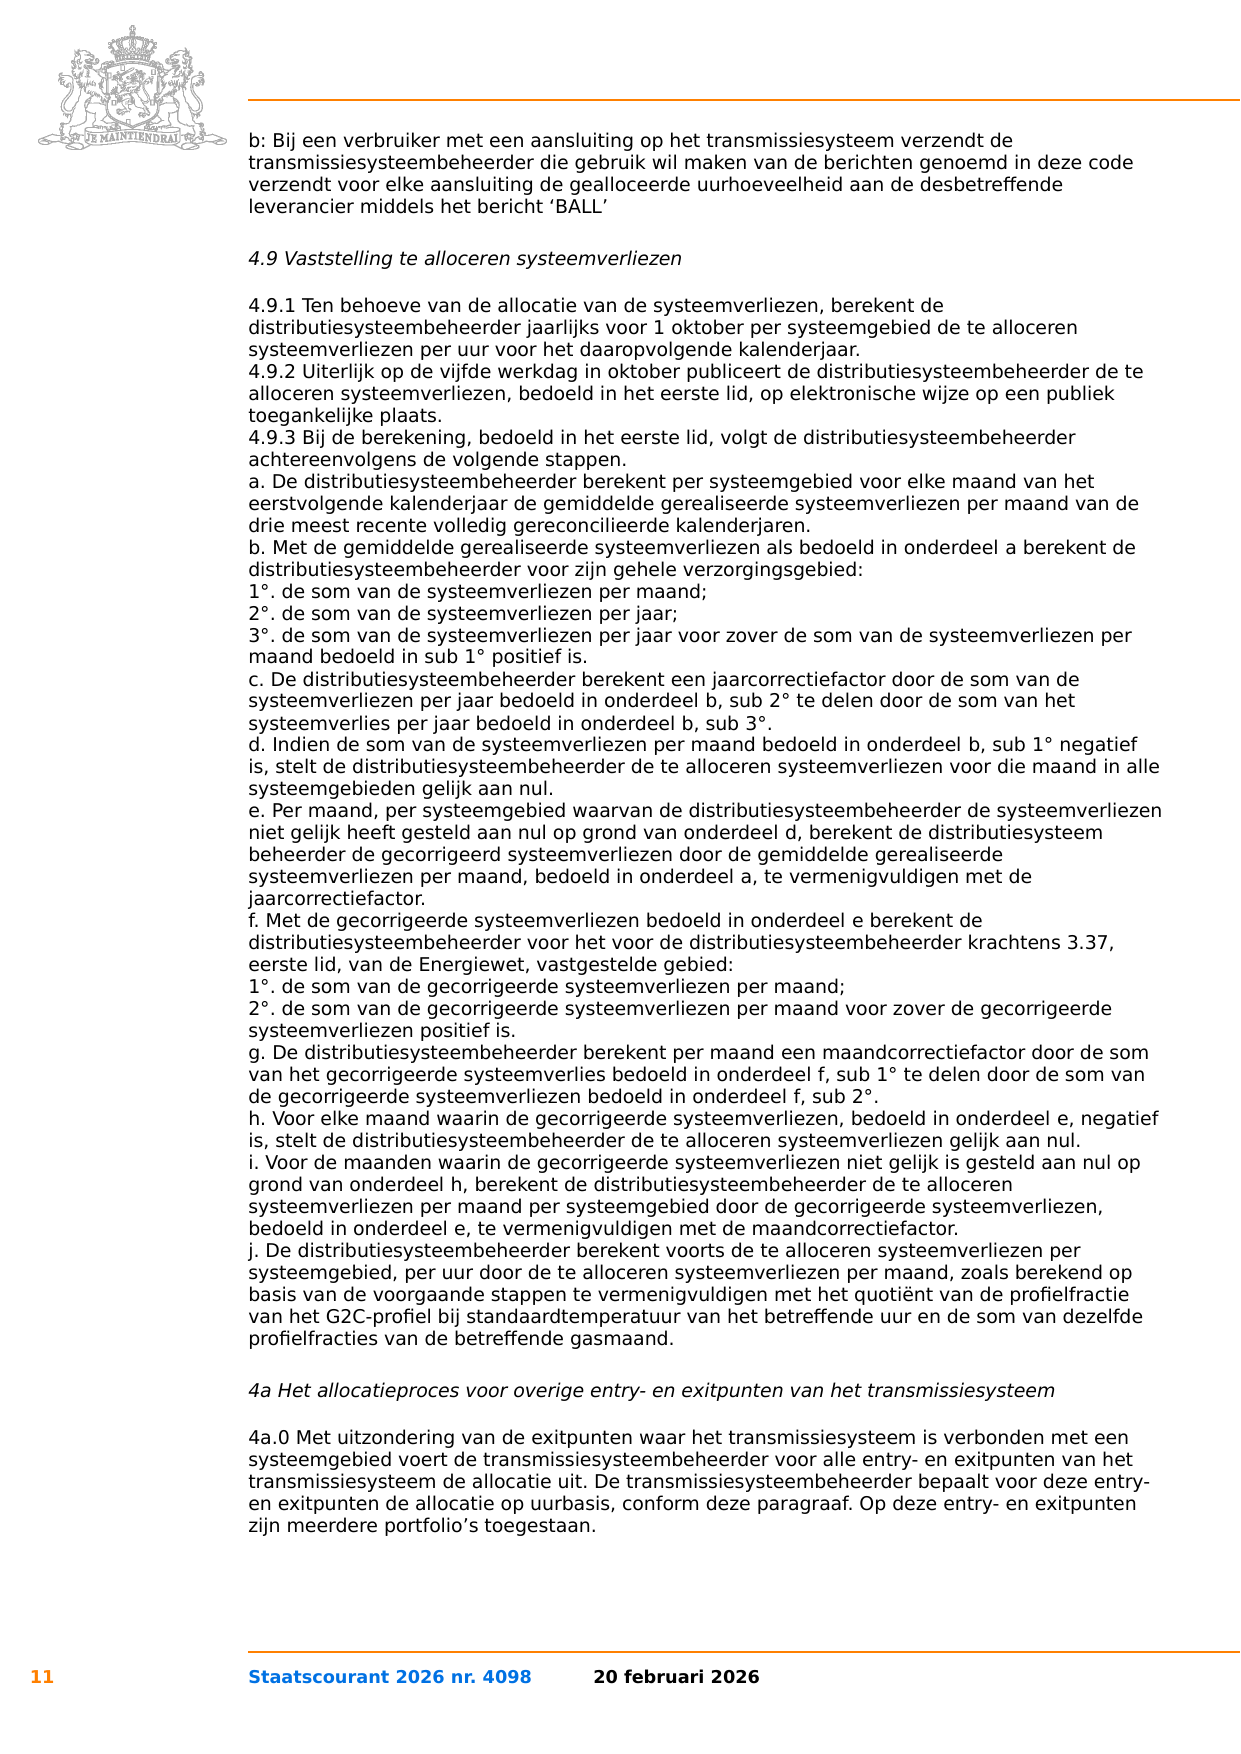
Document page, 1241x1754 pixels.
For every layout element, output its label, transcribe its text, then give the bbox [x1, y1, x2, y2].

text b. Met de gemiddelde gerealiseerde systeemverliezen als bedoeld in onderdeel a berekent de distributiesysteembeheerder voor zijn gehele verzorgingsgebied: [248, 537, 1163, 581]
text e. Per maand, per systeemgebied waarvan de distributiesysteembeheerder de systeemverliezen niet gelijk heeft gesteld aan nul op grond van onderdeel d, berekent de distributiesysteem beheerder de gecorrigeerd systeemverliezen door de gemiddelde gerealiseerde systeemverliezen per maand, bedoeld in onderdeel a, te vermenigvuldigen met de jaarcorrectiefactor. [248, 800, 1163, 910]
text 2°. de som van de systeemverliezen per jaar; [248, 602, 1163, 624]
subtitle 4.9 Vaststelling te alloceren systeemverliezen [248, 248, 1163, 270]
text 4a.0 Met uitzondering van de exitpunten waar het transmissiesysteem is verbonden met een systeemgebied voert de transmissiesysteembeheerder voor alle entry- en exitpunten van het transmissiesysteem de allocatie uit. De transmissiesysteembeheerder bepaalt voor deze entry- en exitpunten de allocatie op uurbasis, conform deze paragraaf. Op deze entry- en exitpunten zijn meerdere portfolio’s toegestaan. [248, 1427, 1163, 1537]
text 4.9.1 Ten behoeve van de allocatie van de systeemverliezen, berekent de distributiesysteembeheerder jaarlijks voor 1 oktober per systeemgebied de te alloceren systeemverliezen per uur voor het daaropvolgende kalenderjaar. [248, 295, 1163, 361]
text i. Voor de maanden waarin de gecorrigeerde systeemverliezen niet gelijk is gesteld aan nul op grond van onderdeel h, berekent de distributiesysteembeheerder de te alloceren systeemverliezen per maand per systeemgebied door de gecorrigeerde systeemverliezen, bedoeld in onderdeel e, te vermenigvuldigen met de maandcorrectiefactor. [248, 1152, 1163, 1240]
text 4.9.3 Bij de berekening, bedoeld in het eerste lid, volgt de distributiesysteembeheerder achtereenvolgens de volgende stappen. [248, 427, 1163, 471]
text 3°. de som van de systeemverliezen per jaar voor zover de som van de systeemverliezen per maand bedoeld in sub 1° positief is. [248, 624, 1163, 668]
text d. Indien de som van de systeemverliezen per maand bedoeld in onderdeel b, sub 1° negatief is, stelt de distributiesysteembeheerder de te alloceren systeemverliezen voor die maand in alle systeemgebieden gelijk aan nul. [248, 734, 1163, 800]
text h. Voor elke maand waarin de gecorrigeerde systeemverliezen, bedoeld in onderdeel e, negatief is, stelt de distributiesysteembeheerder de te alloceren systeemverliezen gelijk aan nul. [248, 1108, 1163, 1152]
text 1°. de som van de gecorrigeerde systeemverliezen per maand; [248, 976, 1163, 998]
text 2°. de som van de gecorrigeerde systeemverliezen per maand voor zover de gecorrigeerde systeemverliezen positief is. [248, 998, 1163, 1042]
text 4.9.2 Uiterlijk op de vijfde werkdag in oktober publiceert de distributiesysteembeheerder de te alloceren systeemverliezen, bedoeld in het eerste lid, op elektronische wijze op een publiek toegankelijke plaats. [248, 361, 1163, 427]
text 1°. de som van de systeemverliezen per maand; [248, 581, 1163, 602]
text g. De distributiesysteembeheerder berekent per maand een maandcorrectiefactor door de som van het gecorrigeerde systeemverlies bedoeld in onderdeel f, sub 1° te delen door de som van de gecorrigeerde systeemverliezen bedoeld in onderdeel f, sub 2°. [248, 1042, 1163, 1108]
text c. De distributiesysteembeheerder berekent een jaarcorrectiefactor door de som van de systeemverliezen per jaar bedoeld in onderdeel b, sub 2° te delen door de som van het systeemverlies per jaar bedoeld in onderdeel b, sub 3°. [248, 668, 1163, 734]
text a. De distributiesysteembeheerder berekent per systeemgebied voor elke maand van het eerstvolgende kalenderjaar de gemiddelde gerealiseerde systeemverliezen per maand van de drie meest recente volledig gereconcilieerde kalenderjaren. [248, 471, 1163, 537]
picture [38, 25, 227, 150]
text f. Met de gecorrigeerde systeemverliezen bedoeld in onderdeel e berekent de distributiesysteembeheerder voor het voor de distributiesysteembeheerder krachtens 3.37, eerste lid, van de Energiewet, vastgestelde gebied: [248, 910, 1163, 976]
text j. De distributiesysteembeheerder berekent voorts de te alloceren systeemverliezen per systeemgebied, per uur door de te alloceren systeemverliezen per maand, zoals berekend op basis van de voorgaande stappen te vermenigvuldigen met het quotiënt van de profielfractie van het G2C-profiel bij standaardtemperatuur van het betreffende uur en de som van dezelfde profielfracties van de betreffende gasmaand. [248, 1240, 1163, 1350]
text b: Bij een verbruiker met een aansluiting op het transmissiesysteem verzendt de transmissiesysteembeheerder die gebruik wil maken van de berichten genoemd in deze code verzendt voor elke aansluiting de gealloceerde uurhoeveelheid aan de desbetreffende leverancier middels het bericht ‘BALL’ [248, 130, 1163, 218]
subtitle 4a Het allocatieproces voor overige entry- en exitpunten van het transmissiesysteem [248, 1380, 1163, 1402]
